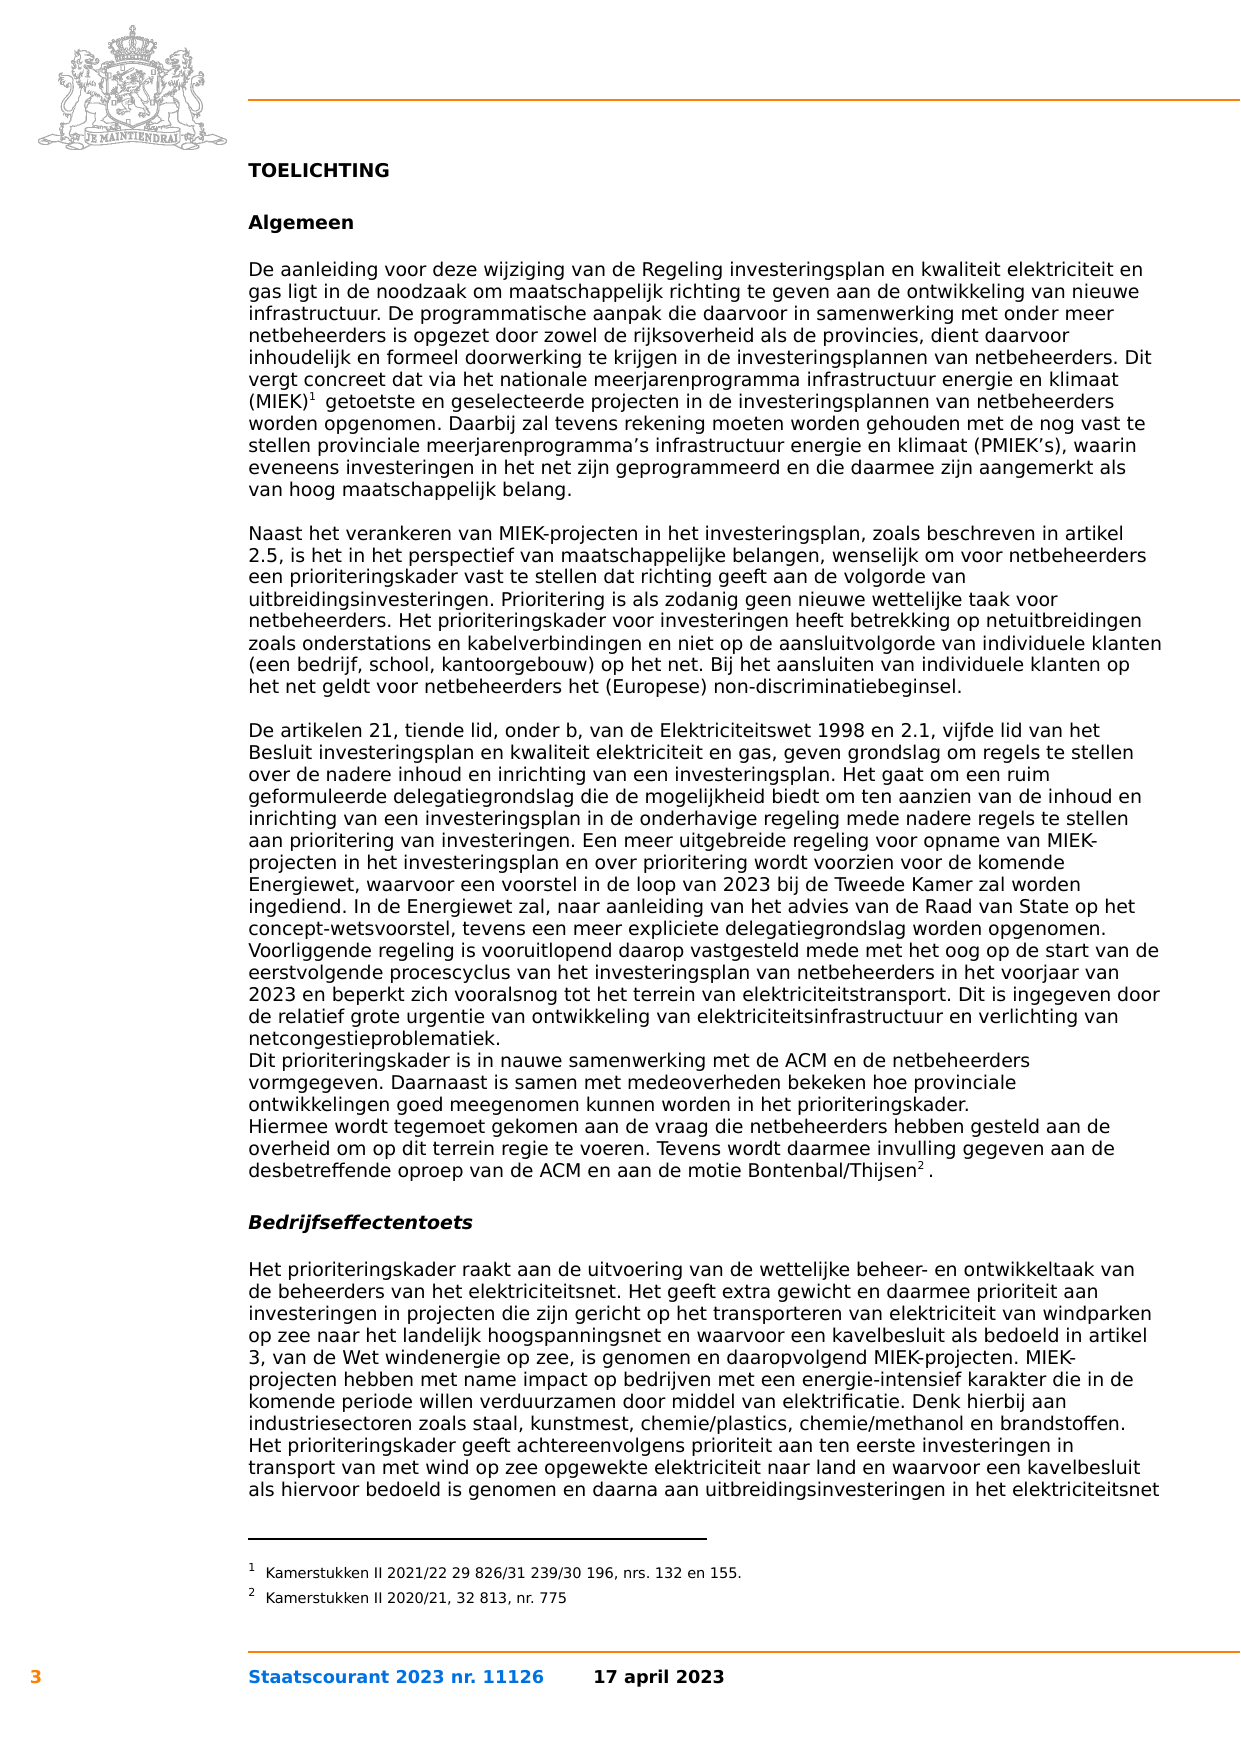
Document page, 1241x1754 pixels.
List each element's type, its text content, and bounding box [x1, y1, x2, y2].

text Dit prioriteringskader is in nauwe samenwerking met de ACM en de netbeheerders vormgegeven. Daarnaast is samen met medeoverheden bekeken hoe provinciale ontwikkelingen goed meegenomen kunnen worden in het prioriteringskader. [248, 1050, 1163, 1116]
subtitle Bedrijfseffectentoets [248, 1212, 1163, 1234]
subtitle TOELICHTING [248, 160, 1163, 182]
picture [38, 25, 227, 150]
text Kamerstukken II 2020/21, 32 813, nr. 775 [248, 1586, 1163, 1608]
text Het prioriteringskader raakt aan de uitvoering van de wettelijke beheer- en ontwikkeltaak van de beheerders van het elektriciteitsnet. Het geeft extra gewicht en daarmee prioriteit aan investeringen in projecten die zijn gericht op het transporteren van elektriciteit van windparken op zee naar het landelijk hoogspanningsnet en waarvoor een kavelbesluit als bedoeld in artikel 3, van de Wet windenergie op zee, is genomen en daaropvolgend MIEK-projecten. MIEK-projecten hebben met name impact op bedrijven met een energie-intensief karakter die in de komende periode willen verduurzamen door middel van elektrificatie. Denk hierbij aan industriesectoren zoals staal, kunstmest, chemie/plastics, chemie/methanol en brandstoffen. Het prioriteringskader geeft achtereenvolgens prioriteit aan ten eerste investeringen in transport van met wind op zee opgewekte elektriciteit naar land en waarvoor een kavelbesluit als hiervoor bedoeld is genomen en daarna aan uitbreidingsinvesteringen in het elektriciteitsnet [248, 1259, 1163, 1501]
text De artikelen 21, tiende lid, onder b, van de Elektriciteitswet 1998 en 2.1, vijfde lid van het Besluit investeringsplan en kwaliteit elektriciteit en gas, geven grondslag om regels te stellen over de nadere inhoud en inrichting van een investeringsplan. Het gaat om een ruim geformuleerde delegatiegrondslag die de mogelijkheid biedt om ten aanzien van de inhoud en inrichting van een investeringsplan in de onderhavige regeling mede nadere regels te stellen aan prioritering van investeringen. Een meer uitgebreide regeling voor opname van MIEK-projecten in het investeringsplan en over prioritering wordt voorzien voor de komende Energiewet, waarvoor een voorstel in de loop van 2023 bij de Tweede Kamer zal worden ingediend. In de Energiewet zal, naar aanleiding van het advies van de Raad van State op het concept-wetsvoorstel, tevens een meer expliciete delegatiegrondslag worden opgenomen. Voorliggende regeling is vooruitlopend daarop vastgesteld mede met het oog op de start van de eerstvolgende procescyclus van het investeringsplan van netbeheerders in het voorjaar van 2023 en beperkt zich vooralsnog tot het terrein van elektriciteitstransport. Dit is ingegeven door de relatief grote urgentie van ontwikkeling van elektriciteitsinfrastructuur en verlichting van netcongestieproblematiek. [248, 720, 1163, 1050]
subtitle Algemeen [248, 212, 1163, 234]
text Kamerstukken II 2021/22 29 826/31 239/30 196, nrs. 132 en 155. [248, 1561, 1163, 1583]
text De aanleiding voor deze wijziging van de Regeling investeringsplan en kwaliteit elektriciteit en gas ligt in de noodzaak om maatschappelijk richting te geven aan de ontwikkeling van nieuwe infrastructuur. De programmatische aanpak die daarvoor in samenwerking met onder meer netbeheerders is opgezet door zowel de rijksoverheid als de provincies, dient daarvoor inhoudelijk en formeel doorwerking te krijgen in de investeringsplannen van netbeheerders. Dit vergt concreet dat via het nationale meerjarenprogramma infrastructuur energie en klimaat (MIEK) getoetste en geselecteerde projecten in de investeringsplannen van netbeheerders worden opgenomen. Daarbij zal tevens rekening moeten worden gehouden met de nog vast te stellen provinciale meerjarenprogramma’s infrastructuur energie en klimaat (PMIEK’s), waarin eveneens investeringen in het net zijn geprogrammeerd en die daarmee zijn aangemerkt als van hoog maatschappelijk belang. [248, 259, 1163, 501]
text Hiermee wordt tegemoet gekomen aan de vraag die netbeheerders hebben gesteld aan de overheid om op dit terrein regie te voeren. Tevens wordt daarmee invulling gegeven aan de desbetreffende oproep van de ACM en aan de motie Bontenbal/Thijsen. [248, 1116, 1163, 1182]
text Naast het verankeren van MIEK-projecten in het investeringsplan, zoals beschreven in artikel 2.5, is het in het perspectief van maatschappelijke belangen, wenselijk om voor netbeheerders een prioriteringskader vast te stellen dat richting geeft aan de volgorde van uitbreidingsinvesteringen. Prioritering is als zodanig geen nieuwe wettelijke taak voor netbeheerders. Het prioriteringskader voor investeringen heeft betrekking op netuitbreidingen zoals onderstations en kabelverbindingen en niet op de aansluitvolgorde van individuele klanten (een bedrijf, school, kantoorgebouw) op het net. Bij het aansluiten van individuele klanten op het net geldt voor netbeheerders het (Europese) non-discriminatiebeginsel. [248, 522, 1163, 698]
